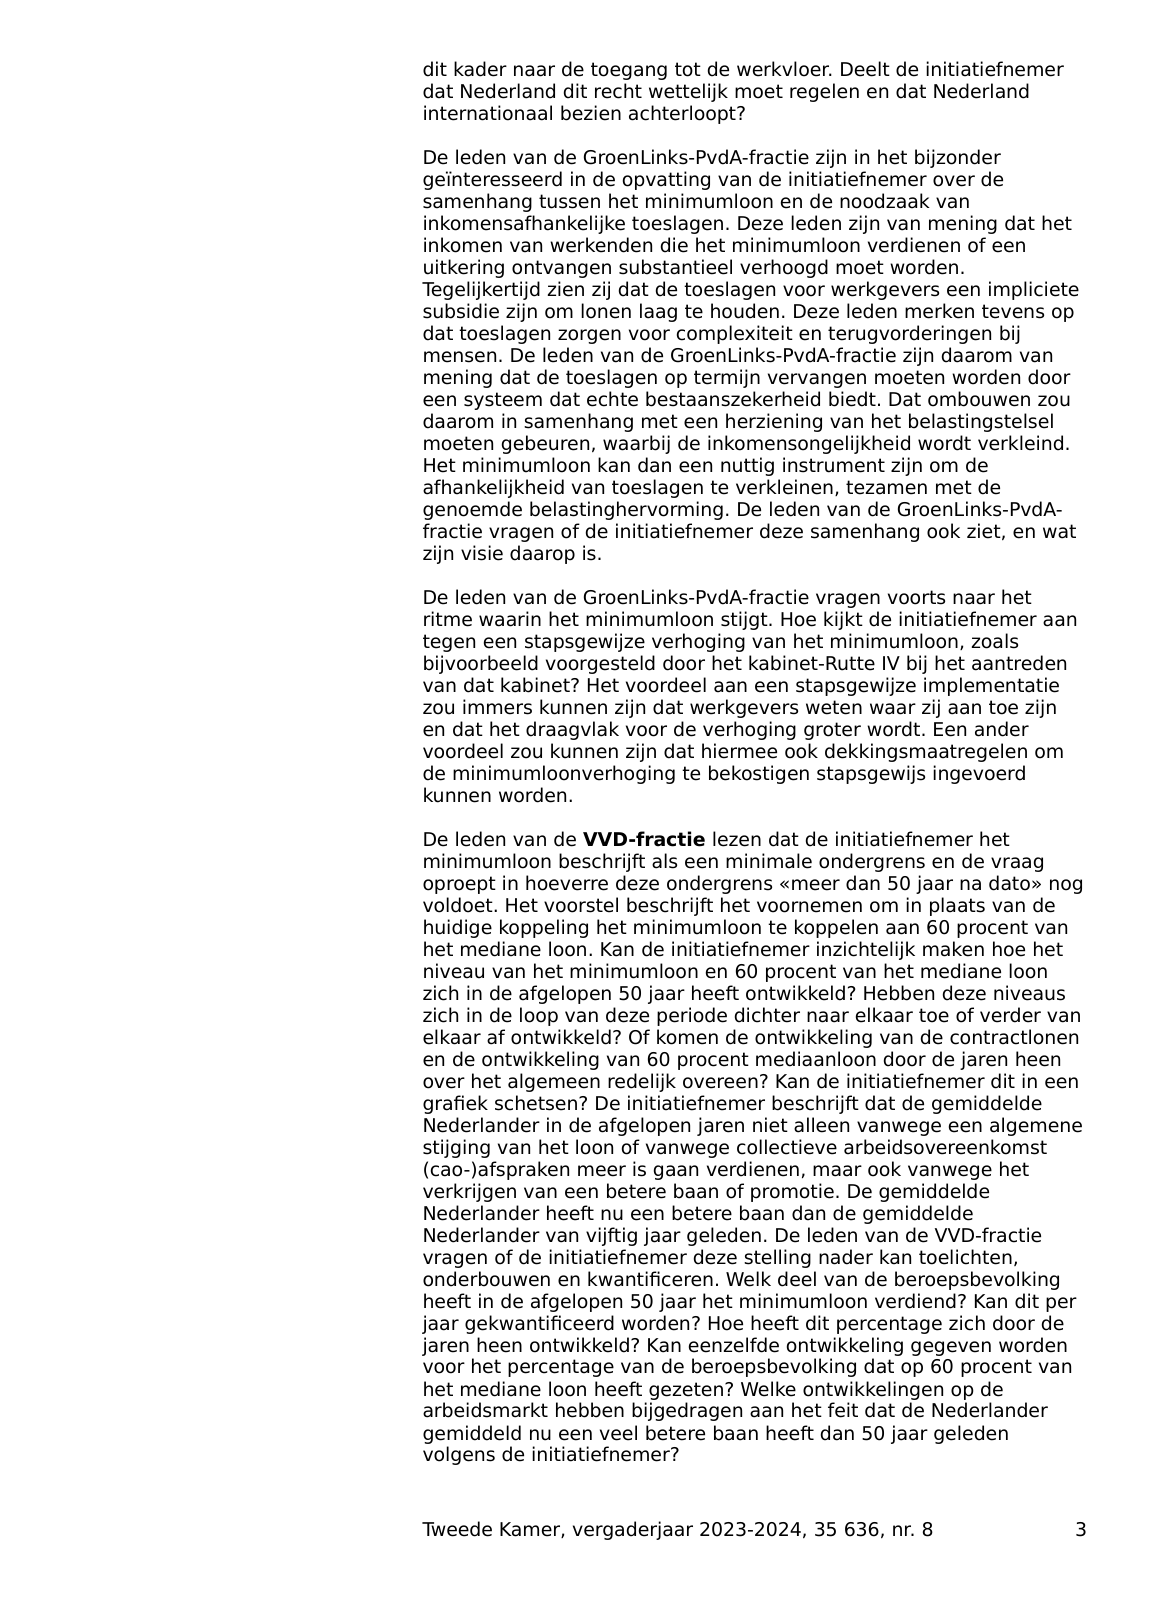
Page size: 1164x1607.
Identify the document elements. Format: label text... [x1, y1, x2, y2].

text De leden van de GroenLinks-PvdA-fractie vragen voorts naar het ritme waarin het minimumloon stijgt. Hoe kijkt de initiatiefnemer aan tegen een stapsgewijze verhoging van het minimumloon, zoals bijvoorbeeld voorgesteld door het kabinet-Rutte IV bij het aantreden van dat kabinet? Het voordeel aan een stapsgewijze implementatie zou immers kunnen zijn dat werkgevers weten waar zij aan toe zijn en dat het draagvlak voor de verhoging groter wordt. Een ander voordeel zou kunnen zijn dat hiermee ook dekkingsmaatregelen om de minimumloonverhoging te bekostigen stapsgewijs ingevoerd kunnen worden. [422, 587, 1087, 807]
text dit kader naar de toegang tot de werkvloer. Deelt de initiatiefnemer dat Nederland dit recht wettelijk moet regelen en dat Nederland internationaal bezien achterloopt? [422, 59, 1087, 125]
text De leden van de VVD-fractie lezen dat de initiatiefnemer het minimumloon beschrijft als een minimale ondergrens en de vraag oproept in hoeverre deze ondergrens «meer dan 50 jaar na dato» nog voldoet. Het voorstel beschrijft het voornemen om in plaats van de huidige koppeling het minimumloon te koppelen aan 60 procent van het mediane loon. Kan de initiatiefnemer inzichtelijk maken hoe het niveau van het minimumloon en 60 procent van het mediane loon zich in de afgelopen 50 jaar heeft ontwikkeld? Hebben deze niveaus zich in de loop van deze periode dichter naar elkaar toe of verder van elkaar af ontwikkeld? Of komen de ontwikkeling van de contractlonen en de ontwikkeling van 60 procent mediaanloon door de jaren heen over het algemeen redelijk overeen? Kan de initiatiefnemer dit in een grafiek schetsen? De initiatiefnemer beschrijft dat de gemiddelde Nederlander in de afgelopen jaren niet alleen vanwege een algemene stijging van het loon of vanwege collectieve arbeidsovereenkomst (cao-)afspraken meer is gaan verdienen, maar ook vanwege het verkrijgen van een betere baan of promotie. De gemiddelde Nederlander heeft nu een betere baan dan de gemiddelde Nederlander van vijftig jaar geleden. De leden van de VVD-fractie vragen of de initiatiefnemer deze stelling nader kan toelichten, onderbouwen en kwantificeren. Welk deel van de beroepsbevolking heeft in de afgelopen 50 jaar het minimumloon verdiend? Kan dit per jaar gekwantificeerd worden? Hoe heeft dit percentage zich door de jaren heen ontwikkeld? Kan eenzelfde ontwikkeling gegeven worden voor het percentage van de beroepsbevolking dat op 60 procent van het mediane loon heeft gezeten? Welke ontwikkelingen op de arbeidsmarkt hebben bijgedragen aan het feit dat de Nederlander gemiddeld nu een veel betere baan heeft dan 50 jaar geleden volgens de initiatiefnemer? [422, 829, 1087, 1466]
text De leden van de GroenLinks-PvdA-fractie zijn in het bijzonder geïnteresseerd in de opvatting van de initiatiefnemer over de samenhang tussen het minimumloon en de noodzaak van inkomensafhankelijke toeslagen. Deze leden zijn van mening dat het inkomen van werkenden die het minimumloon verdienen of een uitkering ontvangen substantieel verhoogd moet worden. Tegelijkertijd zien zij dat de toeslagen voor werkgevers een impliciete subsidie zijn om lonen laag te houden. Deze leden merken tevens op dat toeslagen zorgen voor complexiteit en terugvorderingen bij mensen. De leden van de GroenLinks-PvdA-fractie zijn daarom van mening dat de toeslagen op termijn vervangen moeten worden door een systeem dat echte bestaanszekerheid biedt. Dat ombouwen zou daarom in samenhang met een herziening van het belastingstelsel moeten gebeuren, waarbij de inkomensongelijkheid wordt verkleind. Het minimumloon kan dan een nuttig instrument zijn om de afhankelijkheid van toeslagen te verkleinen, tezamen met de genoemde belastinghervorming. De leden van de GroenLinks-PvdA-fractie vragen of de initiatiefnemer deze samenhang ook ziet, en wat zijn visie daarop is. [422, 147, 1087, 565]
